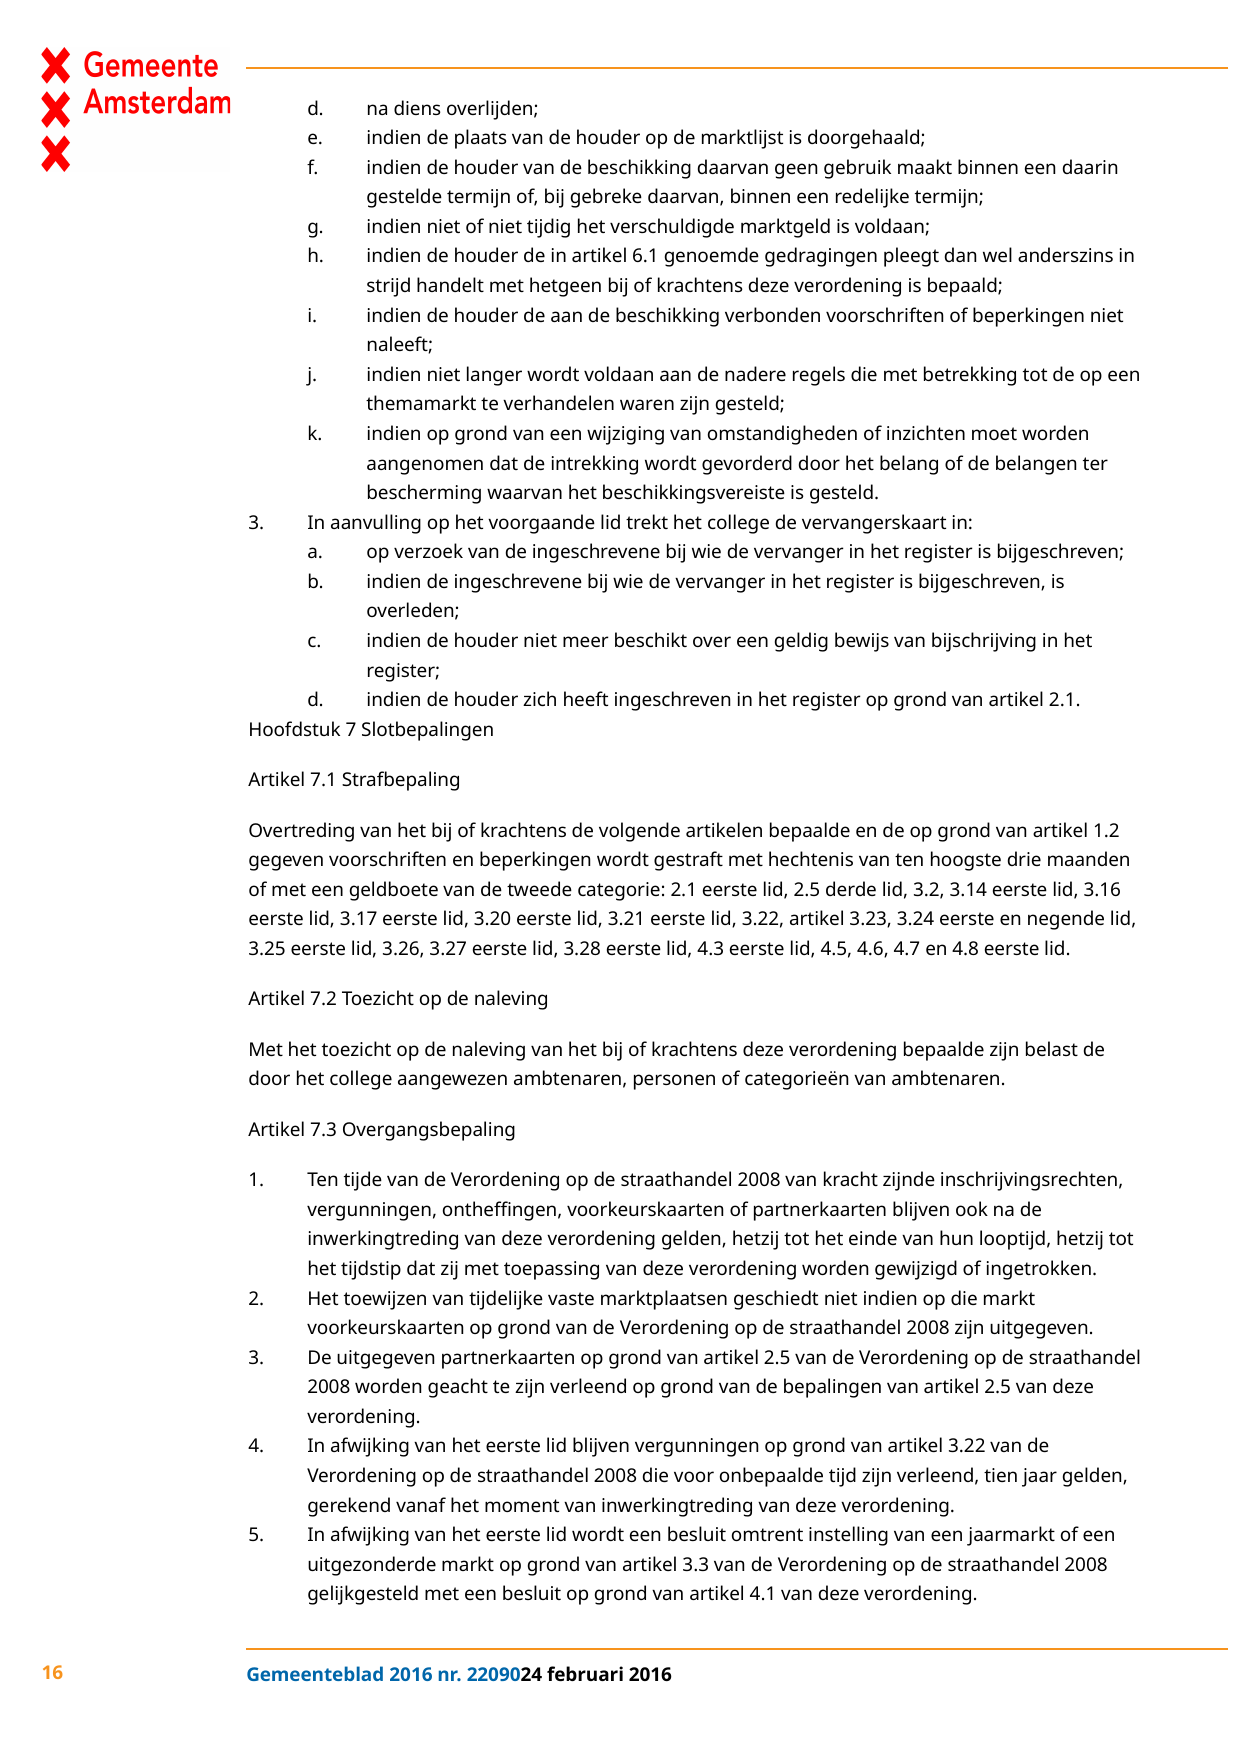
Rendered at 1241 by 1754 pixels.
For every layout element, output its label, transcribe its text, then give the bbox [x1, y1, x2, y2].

text Met het toezicht op de naleving van het bij of krachtens deze verordening bepaalde zijn belast de door het college aangewezen ambtenaren, personen of categorieën van ambtenaren. [248, 1036, 1152, 1091]
list indien de plaats van de houder op de marktlijst is doorgehaald; [307, 124, 1152, 150]
list indien de houder zich heeft ingeschreven in het register op grond van artikel 2.1. [307, 686, 1152, 712]
text Artikel 7.1 Strafbepaling [248, 766, 1152, 792]
list na diens overlijden; [307, 95, 1152, 121]
list indien de houder de in artikel 6.1 genoemde gedragingen pleegt dan wel anderszins in strijd handelt met hetgeen bij of krachtens deze verordening is bepaald; [307, 243, 1152, 298]
list indien de houder niet meer beschikt over een geldig bewijs van bijschrijving in het register; [307, 627, 1152, 683]
list indien op grond van een wijziging van omstandigheden of inzichten moet worden aangenomen dat de intrekking wordt gevorderd door het belang of de belangen ter bescherming waarvan het beschikkingsvereiste is gesteld. [307, 420, 1152, 505]
list indien de houder van de beschikking daarvan geen gebruik maakt binnen een daarin gestelde termijn of, bij gebreke daarvan, binnen een redelijke termijn; [307, 154, 1152, 209]
list op verzoek van de ingeschrevene bij wie de vervanger in het register is bijgeschreven; [307, 538, 1152, 564]
list Ten tijde van de Verordening op de straathandel 2008 van kracht zijnde inschrijvingsrechten, vergunningen, ontheffingen, voorkeurskaarten of partnerkaarten blijven ook na de inwerkingtreding van deze verordening gelden, hetzij tot het einde van hun looptijd, hetzij tot het tijdstip dat zij met toepassing van deze verordening worden gewijzigd of ingetrokken. [248, 1166, 1152, 1281]
picture [41, 47, 231, 172]
text Hoofdstuk 7 Slotbepalingen [248, 716, 1152, 742]
list indien de ingeschrevene bij wie de vervanger in het register is bijgeschreven, is overleden; [307, 568, 1152, 623]
list In afwijking van het eerste lid wordt een besluit omtrent instelling van een jaarmarkt of een uitgezonderde markt op grond van artikel 3.3 van de Verordening op de straathandel 2008 gelijkgesteld met een besluit op grond van artikel 4.1 van deze verordening. [248, 1521, 1152, 1606]
text Overtreding van het bij of krachtens de volgende artikelen bepaalde en de op grond van artikel 1.2 gegeven voorschriften en beperkingen wordt gestraft met hechtenis van ten hoogste drie maanden of met een geldboete van de tweede categorie: 2.1 eerste lid, 2.5 derde lid, 3.2, 3.14 eerste lid, 3.16 eerste lid, 3.17 eerste lid, 3.20 eerste lid, 3.21 eerste lid, 3.22, artikel 3.23, 3.24 eerste en negende lid, 3.25 eerste lid, 3.26, 3.27 eerste lid, 3.28 eerste lid, 4.3 eerste lid, 4.5, 4.6, 4.7 en 4.8 eerste lid. [248, 817, 1152, 961]
list indien niet langer wordt voldaan aan de nadere regels die met betrekking tot de op een themamarkt te verhandelen waren zijn gesteld; [307, 361, 1152, 416]
text Artikel 7.2 Toezicht op de naleving [248, 986, 1152, 1011]
list In afwijking van het eerste lid blijven vergunningen op grond van artikel 3.22 van de Verordening op de straathandel 2008 die voor onbepaalde tijd zijn verleend, tien jaar gelden, gerekend vanaf het moment van inwerkingtreding van deze verordening. [248, 1433, 1152, 1518]
list indien niet of niet tijdig het verschuldigde marktgeld is voldaan; [307, 213, 1152, 239]
list indien de houder de aan de beschikking verbonden voorschriften of beperkingen niet naleeft; [307, 302, 1152, 357]
list In aanvulling op het voorgaande lid trekt het college de vervangerskaart in: [248, 509, 1152, 535]
list Het toewijzen van tijdelijke vaste marktplaatsen geschiedt niet indien op die markt voorkeurskaarten op grond van de Verordening op de straathandel 2008 zijn uitgegeven. [248, 1285, 1152, 1340]
text Artikel 7.3 Overgangsbepaling [248, 1116, 1152, 1142]
list De uitgegeven partnerkaarten op grond van artikel 2.5 van de Verordening op de straathandel 2008 worden geacht te zijn verleend op grond van de bepalingen van artikel 2.5 van deze verordening. [248, 1344, 1152, 1429]
